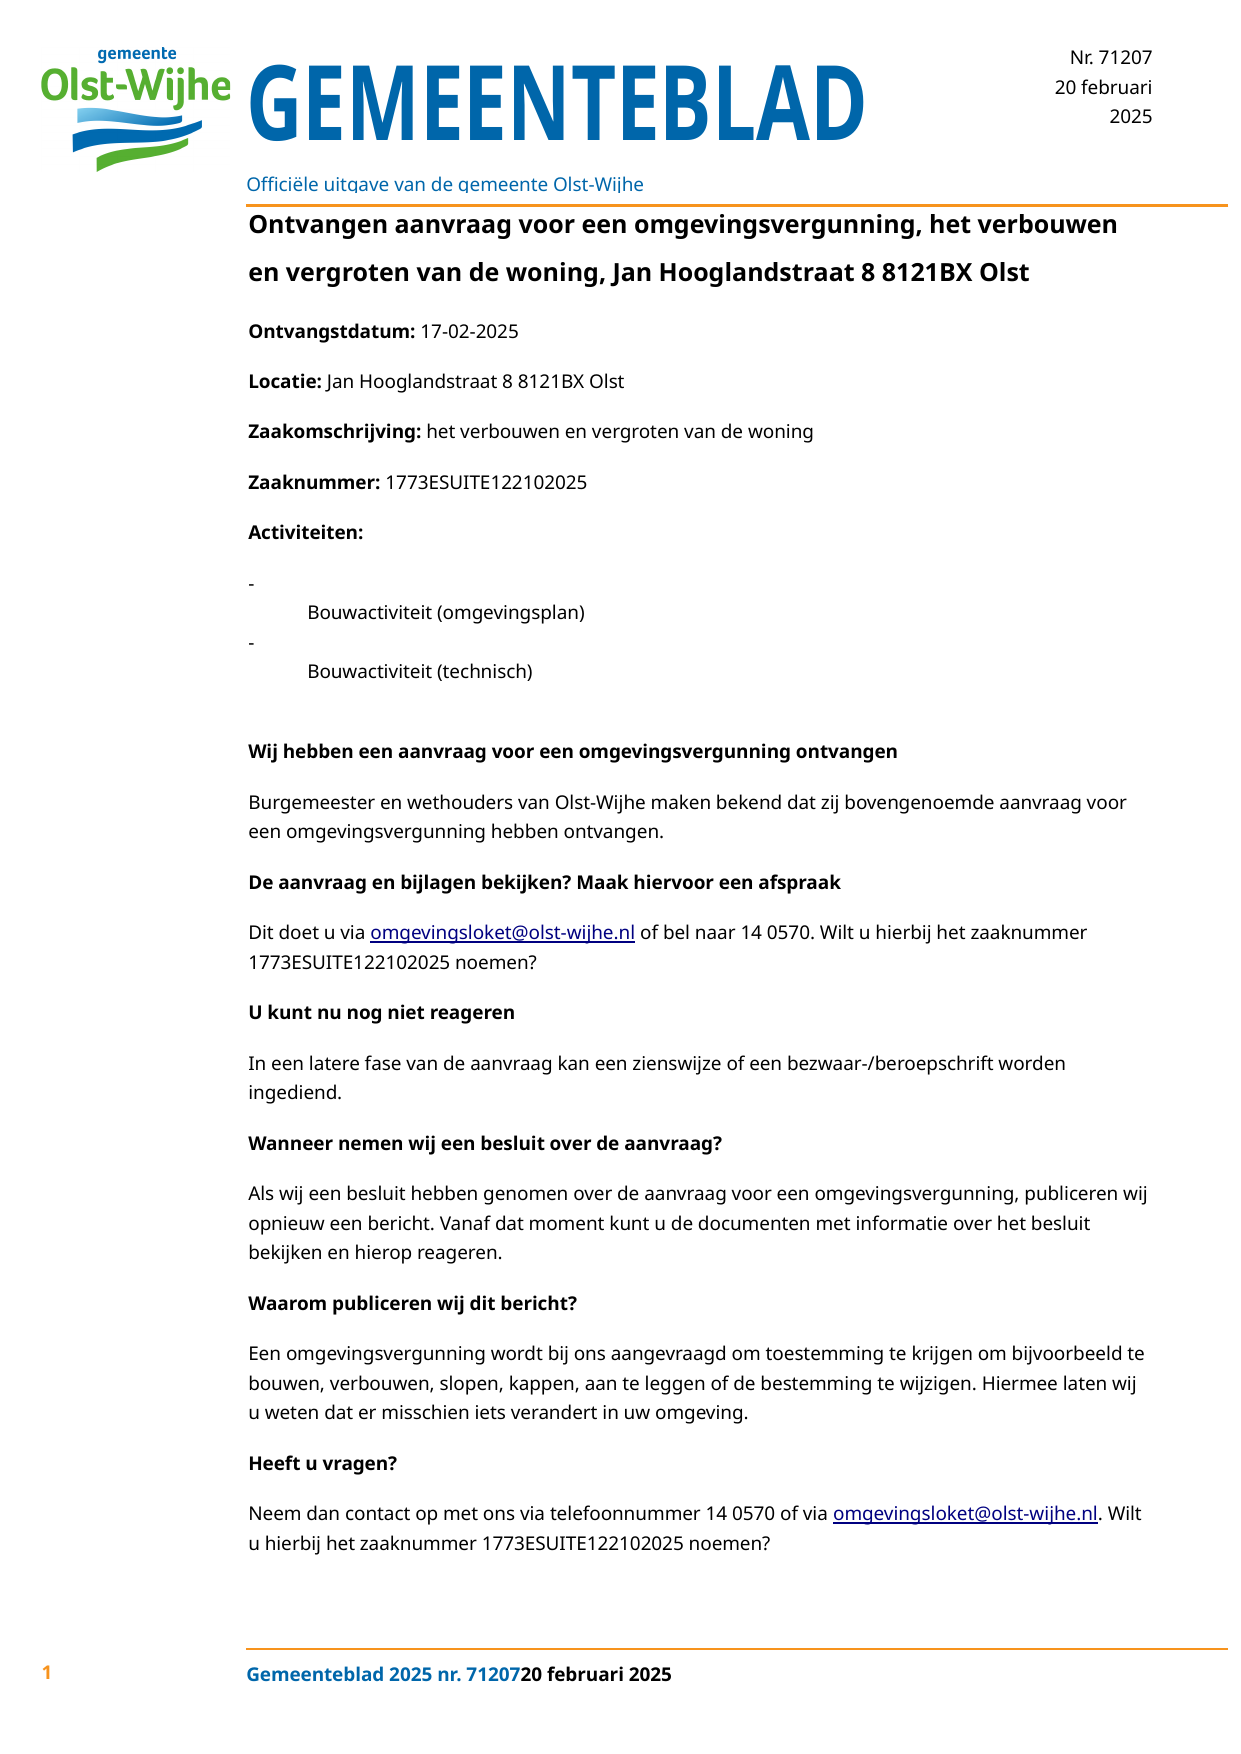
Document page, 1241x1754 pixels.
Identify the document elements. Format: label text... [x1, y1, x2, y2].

list Bouwactiviteit (technisch) [248, 659, 1152, 684]
text Ontvangen aanvraag voor een omgevingsvergunning, het verbouwen en vergroten van de woning, Jan Hooglandstraat 8 8121BX Olst [248, 207, 1152, 288]
text Burgemeester en wethouders van Olst-Wijhe maken bekend dat zij bovengenoemde aanvraag voor een omgevingsvergunning hebben ontvangen. [248, 789, 1152, 844]
text Waarom publiceren wij dit bericht? [248, 1290, 1152, 1316]
picture [41, 47, 231, 172]
text Neem dan contact op met ons via telefoonnummer 14 0570 of via omgevingsloket@olst-wijhe.nl. Wilt u hierbij het zaaknummer 1773ESUITE122102025 noemen? [248, 1500, 1152, 1556]
text Als wij een besluit hebben genomen over de aanvraag voor een omgevingsvergunning, publiceren wij opnieuw een bericht. Vanaf dat moment kunt u de documenten met informatie over het besluit bekijken en hierop reageren. [248, 1180, 1152, 1265]
text Wij hebben een aanvraag voor een omgevingsvergunning ontvangen [248, 739, 1152, 764]
text Zaakomschrijving: het verbouwen en vergroten van de woning [248, 419, 1152, 444]
text Locatie: Jan Hooglandstraat 8 8121BX Olst [248, 368, 1152, 394]
text De aanvraag en bijlagen bekijken? Maak hiervoor een afspraak [248, 869, 1152, 895]
text Dit doet u via omgevingsloket@olst-wijhe.nl of bel naar 14 0570. Wilt u hierbij het zaaknummer 1773ESUITE122102025 noemen? [248, 919, 1152, 975]
text In een latere fase van de aanvraag kan een zienswijze of een bezwaar-/beroepschrift worden ingediend. [248, 1050, 1152, 1105]
text Zaaknummer: 1773ESUITE122102025 [248, 469, 1152, 495]
text U kunt nu nog niet reageren [248, 999, 1152, 1025]
text Ontvangstdatum: 17-02-2025 [248, 318, 1152, 344]
text Een omgevingsvergunning wordt bij ons aangevraagd om toestemming te krijgen om bijvoorbeeld te bouwen, verbouwen, slopen, kappen, aan te leggen of de bestemming te wijzigen. Hiermee laten wij u weten dat er misschien iets verandert in uw omgeving. [248, 1340, 1152, 1425]
text Wanneer nemen wij een besluit over de aanvraag? [248, 1130, 1152, 1156]
text Heeft u vragen? [248, 1450, 1152, 1476]
list Bouwactiviteit (omgevingsplan) [248, 599, 1152, 625]
text Activiteiten: [248, 519, 1152, 545]
